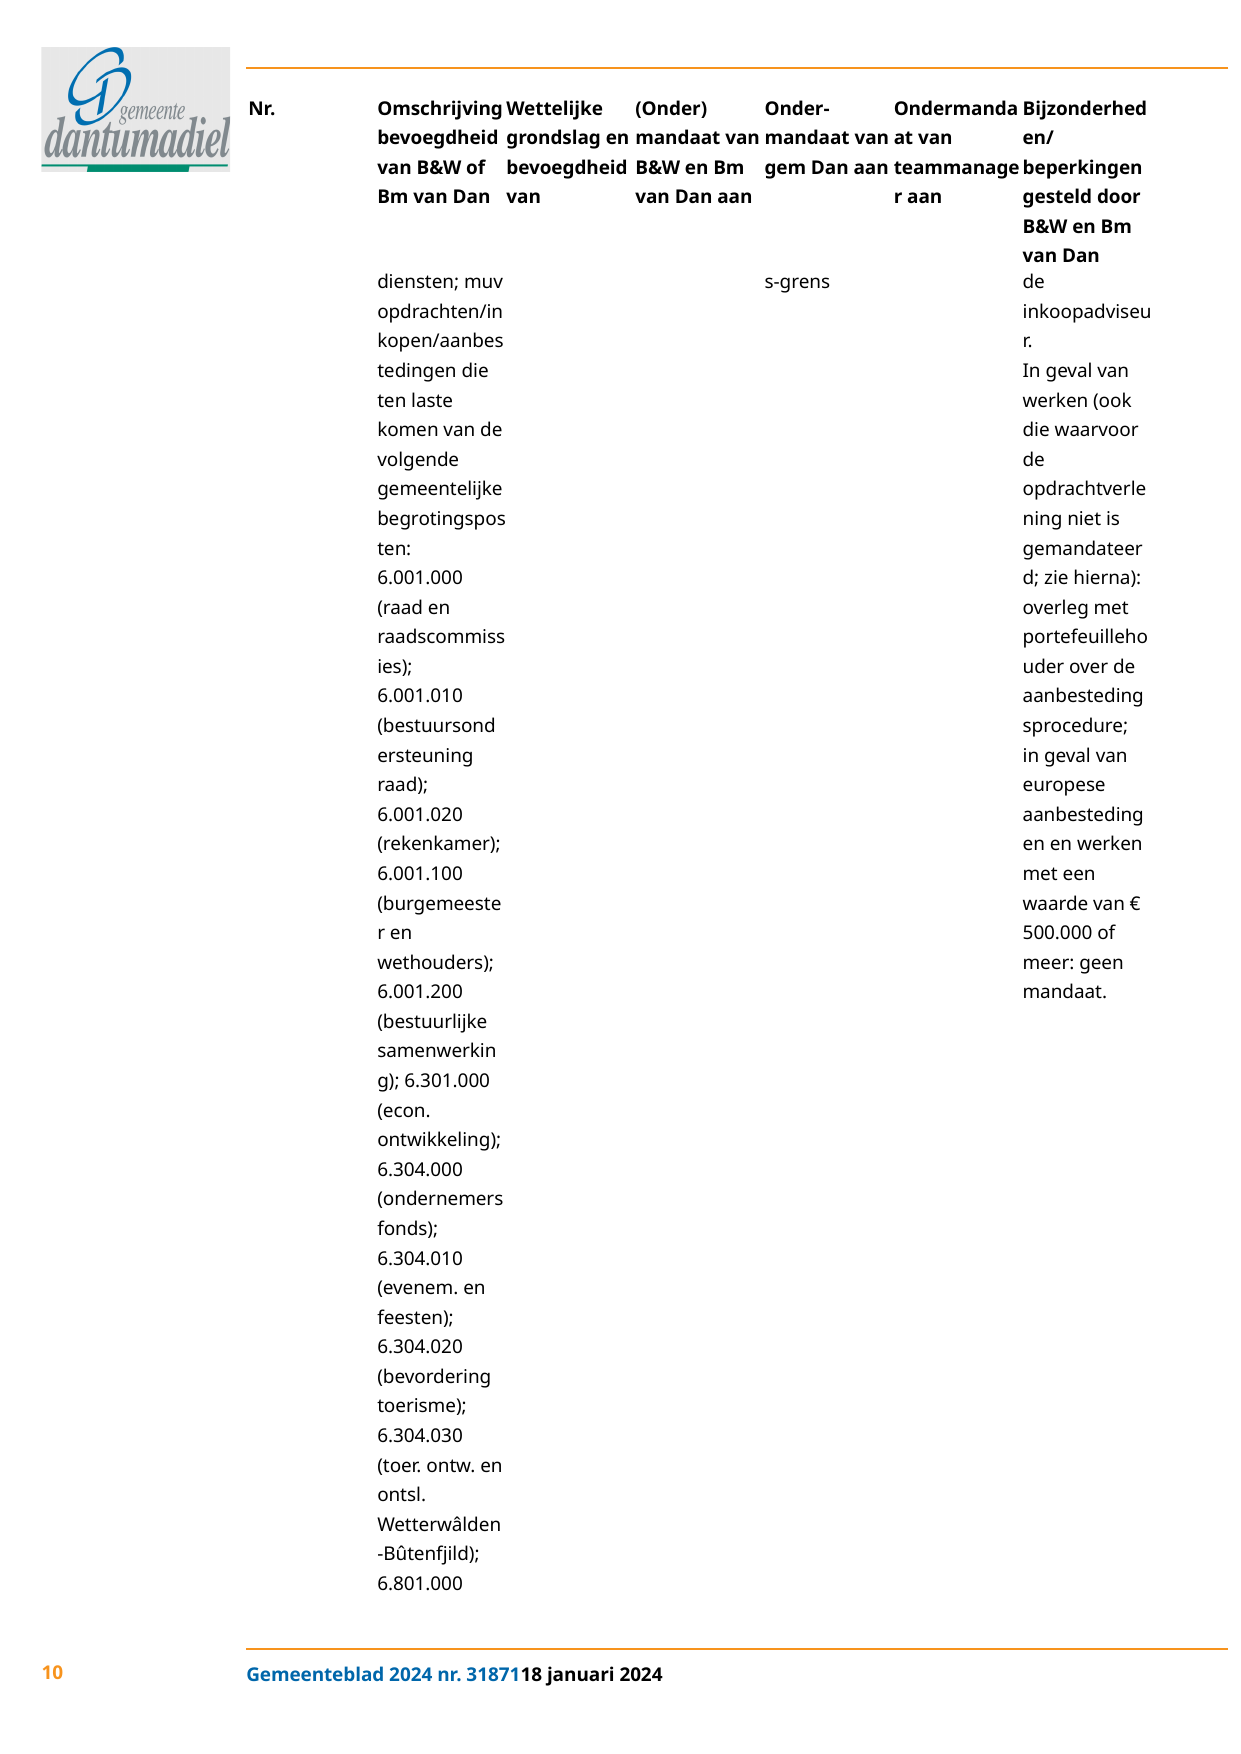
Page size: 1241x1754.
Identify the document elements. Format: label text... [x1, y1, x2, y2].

table_cell de inkoopadviseur. In geval van werken (ook die waarvoor de opdrachtverlening niet is gemandateerd; zie hierna): overleg met portefeuillehouder over de aanbestedingsprocedure; in geval van europese aanbestedingen en werken met een waarde van € 500.000 of meer: geen mandaat. [1023, 269, 1152, 1596]
table_header Onder-mandaat van gem Dan aan [764, 95, 893, 268]
table_header Omschrijving bevoegdheid van B&W of Bm van Dan [377, 95, 506, 268]
table_cell s-grens [764, 269, 893, 1596]
table_header Bijzonderheden/beperkingen gesteld door B&W en Bm van Dan [1023, 95, 1152, 268]
table_cell [635, 269, 764, 1596]
table_cell [506, 269, 635, 1596]
table_header (Onder) mandaat van B&W en Bm van Dan aan [635, 95, 764, 268]
table_header Nr. [248, 95, 377, 268]
table_header Wettelijke grondslag en bevoegdheid van [506, 95, 635, 268]
picture [41, 47, 231, 172]
table_cell [248, 269, 377, 1596]
table_header Ondermandaat van teammanager aan [894, 95, 1022, 268]
table_cell [894, 269, 1022, 1596]
table_cell diensten; muv opdrachten/inkopen/aanbestedingen die ten laste komen van de volgende gemeentelijke begrotingsposten: 6.001.000 (raad en raadscommissies); 6.001.010 (bestuursondersteuning raad); 6.001.020 (rekenkamer); 6.001.100 (burgemeester en wethouders); 6.001.200 (bestuurlijke samenwerking); 6.301.000 (econ. ontwikkeling); 6.304.000 (ondernemersfonds); 6.304.010 (evenem. en feesten); 6.304.020 (bevordering toerisme); 6.304.030 (toer. ontw. en ontsl. Wetterwâlden-Bûtenfjild); 6.801.000 [377, 269, 506, 1596]
